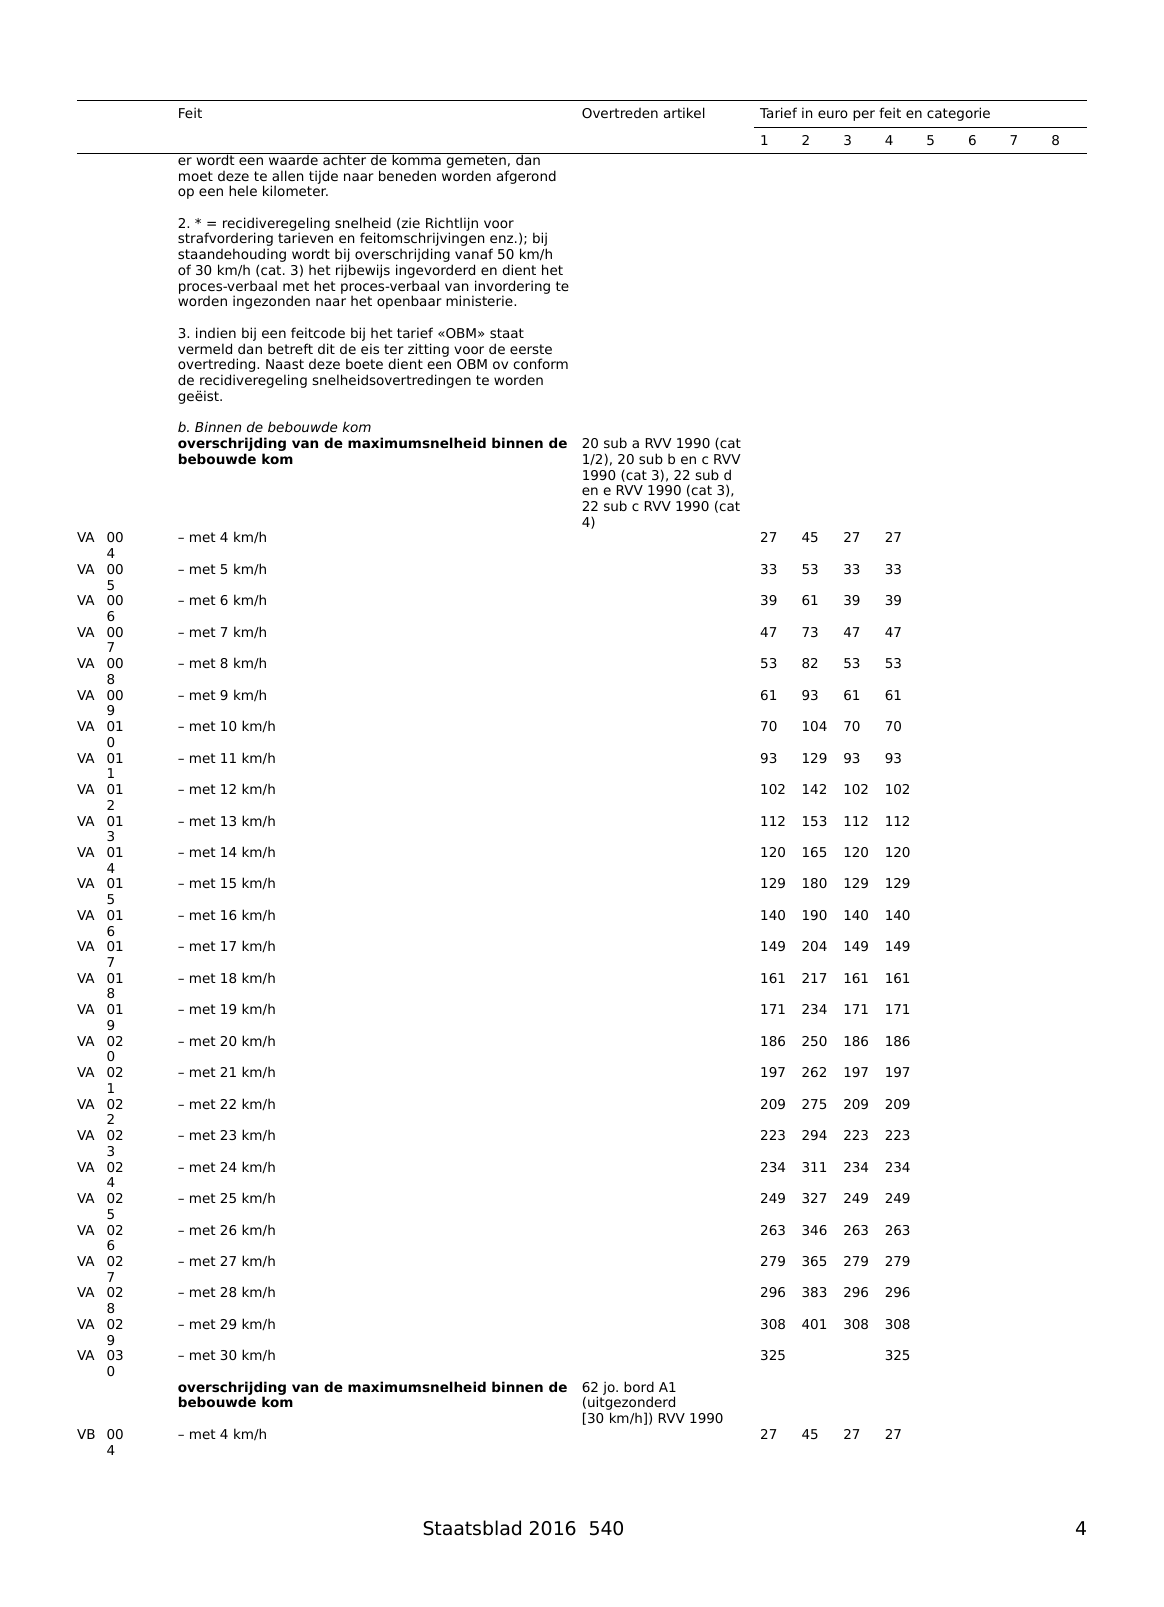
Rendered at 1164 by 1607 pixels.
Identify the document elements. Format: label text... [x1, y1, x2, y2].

table_cell 47 [754, 625, 796, 656]
table_cell [136, 625, 172, 656]
table_cell [962, 216, 1003, 310]
table_cell [101, 420, 136, 436]
table_cell [920, 1317, 962, 1348]
table_cell 62 jo. bord A1 (uitgezonderd [30 km/h]) RVV 1990 [576, 1380, 754, 1427]
table_cell [796, 436, 837, 530]
table_cell overschrijding van de maximumsnelheid binnen de bebouwde kom [172, 1380, 576, 1427]
table_cell [1045, 1254, 1087, 1285]
table_cell [1004, 782, 1045, 813]
table_cell [77, 216, 101, 310]
table_cell VA [77, 813, 101, 845]
table_cell 153 [796, 813, 837, 845]
table_cell [920, 1285, 962, 1317]
table_cell [136, 326, 172, 404]
table_cell [962, 562, 1003, 593]
table_cell [920, 750, 962, 782]
table_cell [1004, 154, 1045, 200]
table_cell 197 [754, 1065, 796, 1096]
table_cell [1045, 1065, 1087, 1096]
table_cell [136, 1348, 172, 1379]
table_cell 149 [879, 939, 920, 971]
table_cell [1004, 845, 1045, 876]
table_cell [136, 1159, 172, 1191]
table_cell 005 [101, 562, 136, 593]
table_cell 73 [796, 625, 837, 656]
table_cell [1004, 1128, 1045, 1159]
table_cell [1004, 750, 1045, 782]
table_cell VA [77, 593, 101, 624]
table_cell [1045, 200, 1087, 216]
table_cell [1004, 1254, 1045, 1285]
table_cell [920, 719, 962, 750]
table_cell [1045, 1159, 1087, 1191]
table_cell [962, 782, 1003, 813]
table_cell – met 15 km/h [172, 876, 576, 908]
table_cell [1004, 1191, 1045, 1222]
table_cell [920, 530, 962, 562]
table_cell VA [77, 782, 101, 813]
table_cell [136, 200, 172, 216]
table_cell [101, 326, 136, 404]
table_cell [136, 1096, 172, 1128]
table_cell [962, 876, 1003, 908]
table_cell 029 [101, 1317, 136, 1348]
table_cell – met 8 km/h [172, 656, 576, 687]
table_cell VA [77, 1254, 101, 1285]
table_cell [1045, 1128, 1087, 1159]
table_cell [1045, 530, 1087, 562]
table_cell [962, 1096, 1003, 1128]
table_cell [962, 625, 1003, 656]
table_cell [576, 688, 754, 719]
table_cell [136, 656, 172, 687]
table_cell [796, 216, 837, 310]
table_cell 27 [879, 1427, 920, 1458]
table_cell 250 [796, 1034, 837, 1065]
table_cell 112 [837, 813, 879, 845]
table_cell [796, 326, 837, 404]
table_cell [879, 310, 920, 326]
table_cell [920, 971, 962, 1002]
table_cell 263 [754, 1222, 796, 1254]
table_cell [962, 436, 1003, 530]
table_cell 030 [101, 1348, 136, 1379]
table_cell [576, 1096, 754, 1128]
table_cell [1004, 436, 1045, 530]
table_cell [920, 688, 962, 719]
table_cell [962, 1191, 1003, 1222]
table_cell [1045, 719, 1087, 750]
table_cell [1004, 200, 1045, 216]
table_cell 39 [837, 593, 879, 624]
table_cell [962, 688, 1003, 719]
table_cell [1045, 876, 1087, 908]
table_cell 365 [796, 1254, 837, 1285]
table_cell [962, 1254, 1003, 1285]
table_cell [172, 310, 576, 326]
table_cell 2. * = recidiveregeling snelheid (zie Richtlijn voor strafvordering tarieven en feitomschrijvingen enz.); bij staandehouding wordt bij overschrijding vanaf 50 km/h of 30 km/h (cat. 3) het rijbewijs ingevorderd en dient het proces-verbaal met het proces-verbaal van invordering te worden ingezonden naar het openbaar ministerie. [172, 216, 576, 310]
table_cell [962, 310, 1003, 326]
table_cell [1045, 1191, 1087, 1222]
table_cell [172, 200, 576, 216]
table_cell [796, 420, 837, 436]
table_cell [920, 939, 962, 971]
table_cell [879, 154, 920, 200]
table_cell [962, 1002, 1003, 1033]
table_cell 171 [754, 1002, 796, 1033]
table_cell [101, 127, 136, 153]
table_cell 61 [754, 688, 796, 719]
table_cell [962, 420, 1003, 436]
table_cell [754, 326, 796, 404]
table_cell [754, 436, 796, 530]
table_cell 346 [796, 1222, 837, 1254]
table_cell [1004, 656, 1045, 687]
table_cell 149 [837, 939, 879, 971]
table_cell 223 [837, 1128, 879, 1159]
table_cell [920, 1191, 962, 1222]
table_cell [576, 562, 754, 593]
table_cell [879, 200, 920, 216]
table_cell 209 [879, 1096, 920, 1128]
table_cell [576, 625, 754, 656]
table_cell VA [77, 719, 101, 750]
table_cell [1045, 971, 1087, 1002]
table_cell 33 [879, 562, 920, 593]
table_cell [754, 154, 796, 200]
table_cell [1045, 688, 1087, 719]
table_cell 112 [879, 813, 920, 845]
table_cell [920, 1128, 962, 1159]
table_cell [576, 939, 754, 971]
table_cell VA [77, 1002, 101, 1033]
table_cell 279 [754, 1254, 796, 1285]
table_cell – met 9 km/h [172, 688, 576, 719]
table_cell 004 [101, 530, 136, 562]
table_cell [920, 1348, 962, 1379]
table_cell [1004, 719, 1045, 750]
table_cell [136, 216, 172, 310]
table_cell [136, 1317, 172, 1348]
table_cell VA [77, 1191, 101, 1222]
table_cell [920, 1065, 962, 1096]
table_cell 249 [837, 1191, 879, 1222]
table_cell [576, 1427, 754, 1458]
table_cell [962, 971, 1003, 1002]
table_cell [77, 326, 101, 404]
table_cell – met 18 km/h [172, 971, 576, 1002]
table_cell 20 sub a RVV 1990 (cat 1/2), 20 sub b en c RVV 1990 (cat 3), 22 sub d en e RVV 1990 (cat 3), 22 sub c RVV 1990 (cat 4) [576, 436, 754, 530]
table_cell [962, 593, 1003, 624]
table_cell 39 [754, 593, 796, 624]
table_cell 296 [879, 1285, 920, 1317]
table_cell [796, 404, 837, 420]
table_cell [136, 1380, 172, 1427]
table_cell [1045, 436, 1087, 530]
table_header Feit [172, 101, 576, 127]
table_cell 165 [796, 845, 837, 876]
table_cell – met 28 km/h [172, 1285, 576, 1317]
table_cell [576, 310, 754, 326]
table_cell [920, 813, 962, 845]
table_cell 7 [1004, 128, 1045, 153]
table_cell [962, 908, 1003, 939]
table_header [77, 101, 101, 127]
table_cell – met 5 km/h [172, 562, 576, 593]
table_cell [1045, 813, 1087, 845]
table_cell 209 [754, 1096, 796, 1128]
table_cell [576, 1254, 754, 1285]
table_cell [879, 436, 920, 530]
table_cell VA [77, 939, 101, 971]
table_cell [879, 420, 920, 436]
table_cell [920, 436, 962, 530]
table_cell 234 [796, 1002, 837, 1033]
table_cell [576, 154, 754, 200]
table_cell [1045, 420, 1087, 436]
table_cell VA [77, 971, 101, 1002]
table_cell 249 [879, 1191, 920, 1222]
table_cell VA [77, 1285, 101, 1317]
table_cell [77, 154, 101, 200]
table_cell [837, 1380, 879, 1427]
table_cell – met 14 km/h [172, 845, 576, 876]
table_cell 204 [796, 939, 837, 971]
table_header [101, 101, 136, 127]
table_cell [1045, 1096, 1087, 1128]
table_cell 223 [754, 1128, 796, 1159]
table_cell [1045, 1427, 1087, 1458]
table_cell [796, 154, 837, 200]
table_cell [920, 1034, 962, 1065]
table_cell [1004, 939, 1045, 971]
table_cell – met 6 km/h [172, 593, 576, 624]
table_cell [920, 845, 962, 876]
table_cell [136, 562, 172, 593]
table_cell 275 [796, 1096, 837, 1128]
table_cell 27 [879, 530, 920, 562]
table_cell 140 [754, 908, 796, 939]
table_cell [136, 1222, 172, 1254]
table_cell [1004, 688, 1045, 719]
table_header Tarief in euro per feit en categorie [754, 101, 1087, 127]
table_cell [1045, 845, 1087, 876]
table_cell [1045, 1380, 1087, 1427]
table_cell [1004, 971, 1045, 1002]
table_cell 129 [754, 876, 796, 908]
table_cell 017 [101, 939, 136, 971]
table_cell [920, 562, 962, 593]
table_cell 171 [879, 1002, 920, 1033]
table_cell [962, 1222, 1003, 1254]
table_cell [576, 782, 754, 813]
table_cell 161 [837, 971, 879, 1002]
table_cell 027 [101, 1254, 136, 1285]
table_cell 010 [101, 719, 136, 750]
table_cell [962, 326, 1003, 404]
table_cell [754, 200, 796, 216]
table_cell [77, 200, 101, 216]
table_cell – met 25 km/h [172, 1191, 576, 1222]
table_cell [576, 530, 754, 562]
table_cell [962, 656, 1003, 687]
table_cell [962, 1285, 1003, 1317]
table_cell – met 19 km/h [172, 1002, 576, 1033]
table_cell 025 [101, 1191, 136, 1222]
table_cell [576, 127, 754, 153]
table_cell 308 [837, 1317, 879, 1348]
table_cell 311 [796, 1159, 837, 1191]
table_cell [1004, 625, 1045, 656]
table_cell [136, 404, 172, 420]
table_cell [1004, 530, 1045, 562]
table_cell – met 24 km/h [172, 1159, 576, 1191]
table_cell 325 [754, 1348, 796, 1379]
table_cell [1004, 813, 1045, 845]
table_cell [136, 1427, 172, 1458]
table_cell 308 [879, 1317, 920, 1348]
table_cell VA [77, 1065, 101, 1096]
table_cell [920, 1096, 962, 1128]
table_cell [136, 813, 172, 845]
table_cell 93 [754, 750, 796, 782]
table_cell 234 [754, 1159, 796, 1191]
table_cell [1004, 1285, 1045, 1317]
table_cell er wordt een waarde achter de komma gemeten, dan moet deze te allen tijde naar beneden worden afgerond op een hele kilometer. [172, 154, 576, 200]
table_cell [837, 404, 879, 420]
table_cell [1045, 1222, 1087, 1254]
table_cell [136, 1128, 172, 1159]
table_cell [920, 1159, 962, 1191]
table_cell [1045, 326, 1087, 404]
table_cell [1004, 1427, 1045, 1458]
table_cell [101, 310, 136, 326]
table_cell [962, 939, 1003, 971]
table_cell 009 [101, 688, 136, 719]
table_cell 020 [101, 1034, 136, 1065]
table_cell [1045, 1285, 1087, 1317]
table_cell [576, 908, 754, 939]
table_cell 140 [837, 908, 879, 939]
table_cell [136, 876, 172, 908]
table_cell 186 [837, 1034, 879, 1065]
table_cell [879, 216, 920, 310]
table_cell 129 [879, 876, 920, 908]
table_cell 93 [796, 688, 837, 719]
table_cell 53 [837, 656, 879, 687]
table_cell – met 11 km/h [172, 750, 576, 782]
table_cell [1004, 1317, 1045, 1348]
table_cell VA [77, 1348, 101, 1379]
table_cell [101, 200, 136, 216]
table_cell [576, 1034, 754, 1065]
table_cell VA [77, 656, 101, 687]
table_cell 47 [837, 625, 879, 656]
table_cell 4 [879, 128, 920, 153]
table_cell VA [77, 1317, 101, 1348]
table_cell [576, 1065, 754, 1096]
table_cell [962, 1380, 1003, 1427]
table_cell [136, 1065, 172, 1096]
table_cell – met 17 km/h [172, 939, 576, 971]
table_cell 023 [101, 1128, 136, 1159]
table_cell 186 [879, 1034, 920, 1065]
table_cell 142 [796, 782, 837, 813]
table_cell [1045, 404, 1087, 420]
table_cell 294 [796, 1128, 837, 1159]
table_cell [754, 420, 796, 436]
table_cell [1045, 1034, 1087, 1065]
table_cell 3 [837, 128, 879, 153]
table_cell [920, 1222, 962, 1254]
table_cell VA [77, 530, 101, 562]
table_cell 102 [754, 782, 796, 813]
table_cell – met 4 km/h [172, 530, 576, 562]
table_cell VA [77, 688, 101, 719]
table_cell [136, 1034, 172, 1065]
table_cell 53 [796, 562, 837, 593]
table_cell [1004, 1096, 1045, 1128]
table_cell [1045, 1002, 1087, 1033]
table_cell [837, 216, 879, 310]
table_cell [1045, 1348, 1087, 1379]
table_cell 327 [796, 1191, 837, 1222]
table_cell [576, 750, 754, 782]
table_cell [1045, 154, 1087, 200]
table_cell VB [77, 1427, 101, 1458]
table_cell 186 [754, 1034, 796, 1065]
table_cell [576, 200, 754, 216]
table_cell 70 [754, 719, 796, 750]
table_cell [837, 310, 879, 326]
table_cell 1 [754, 128, 796, 153]
table_cell – met 10 km/h [172, 719, 576, 750]
table_cell 015 [101, 876, 136, 908]
table_cell 8 [1045, 128, 1087, 153]
table_cell [1045, 625, 1087, 656]
table_cell 53 [754, 656, 796, 687]
table_cell 102 [837, 782, 879, 813]
table_cell [576, 1348, 754, 1379]
table_cell [77, 127, 101, 153]
table_cell [837, 1348, 879, 1379]
table_cell [920, 656, 962, 687]
table_cell [576, 1285, 754, 1317]
table_cell 325 [879, 1348, 920, 1379]
table_cell 007 [101, 625, 136, 656]
table_cell [1004, 326, 1045, 404]
table_cell VA [77, 625, 101, 656]
table_cell [1045, 216, 1087, 310]
table_cell [1004, 908, 1045, 939]
table_cell 171 [837, 1002, 879, 1033]
table_cell [920, 310, 962, 326]
table_cell [879, 404, 920, 420]
table_cell 104 [796, 719, 837, 750]
table_cell [576, 404, 754, 420]
table_cell 129 [796, 750, 837, 782]
table_cell – met 20 km/h [172, 1034, 576, 1065]
table_cell – met 29 km/h [172, 1317, 576, 1348]
table_cell [1004, 310, 1045, 326]
table_cell 2 [796, 128, 837, 153]
table_cell [136, 530, 172, 562]
table_cell [576, 719, 754, 750]
table_cell [136, 1285, 172, 1317]
table_cell [136, 127, 172, 153]
table_cell [1004, 1034, 1045, 1065]
table_cell 33 [837, 562, 879, 593]
table_cell [136, 845, 172, 876]
table_cell VA [77, 1034, 101, 1065]
table_cell 279 [837, 1254, 879, 1285]
table_cell [576, 813, 754, 845]
table_cell VA [77, 1096, 101, 1128]
table_cell [920, 200, 962, 216]
table_cell 022 [101, 1096, 136, 1128]
table_cell – met 12 km/h [172, 782, 576, 813]
table_cell 016 [101, 908, 136, 939]
table_cell [172, 127, 576, 153]
table_cell [837, 420, 879, 436]
table_cell 249 [754, 1191, 796, 1222]
table_cell [837, 200, 879, 216]
table_cell [1045, 782, 1087, 813]
table_cell [920, 1002, 962, 1033]
table_cell [837, 154, 879, 200]
table_cell – met 21 km/h [172, 1065, 576, 1096]
table_cell [962, 845, 1003, 876]
table_cell [1004, 1348, 1045, 1379]
table_cell [576, 420, 754, 436]
table_cell [837, 436, 879, 530]
table_cell [962, 1427, 1003, 1458]
table_cell 27 [837, 530, 879, 562]
table_cell VA [77, 876, 101, 908]
table_cell 70 [837, 719, 879, 750]
table_cell 012 [101, 782, 136, 813]
table_cell 53 [879, 656, 920, 687]
table_cell [576, 1159, 754, 1191]
table_cell [962, 1128, 1003, 1159]
table_cell [796, 1348, 837, 1379]
table_cell [754, 216, 796, 310]
table_cell overschrijding van de maximumsnelheid binnen de bebouwde kom [172, 436, 576, 530]
table_cell [576, 845, 754, 876]
table_cell [576, 1128, 754, 1159]
table_cell 006 [101, 593, 136, 624]
table_cell [136, 688, 172, 719]
table_cell [576, 656, 754, 687]
table_cell 197 [879, 1065, 920, 1096]
table_cell [837, 326, 879, 404]
table_cell [576, 216, 754, 310]
table_cell 161 [879, 971, 920, 1002]
table_cell [77, 1380, 101, 1427]
table_cell 70 [879, 719, 920, 750]
table_cell [1004, 1065, 1045, 1096]
table_cell [101, 404, 136, 420]
table_cell [136, 1002, 172, 1033]
table_cell VA [77, 908, 101, 939]
table_cell [1045, 310, 1087, 326]
table_cell [101, 1380, 136, 1427]
table_cell 234 [879, 1159, 920, 1191]
table_cell [920, 404, 962, 420]
table_cell 263 [837, 1222, 879, 1254]
table_cell 279 [879, 1254, 920, 1285]
table_cell [136, 782, 172, 813]
table_cell 45 [796, 1427, 837, 1458]
table_cell [920, 908, 962, 939]
table_cell VA [77, 1159, 101, 1191]
table_cell [920, 593, 962, 624]
table_cell [962, 719, 1003, 750]
table_cell [962, 1065, 1003, 1096]
table_cell 45 [796, 530, 837, 562]
table_cell VA [77, 845, 101, 876]
table_cell [136, 908, 172, 939]
table_cell [77, 420, 101, 436]
table_cell – met 30 km/h [172, 1348, 576, 1379]
table_cell 008 [101, 656, 136, 687]
table_header Overtreden artikel [576, 101, 754, 127]
table_cell 47 [879, 625, 920, 656]
table_cell [1004, 404, 1045, 420]
table_cell VA [77, 750, 101, 782]
table_cell [920, 1427, 962, 1458]
table_cell [796, 200, 837, 216]
table_cell 82 [796, 656, 837, 687]
table_cell VA [77, 562, 101, 593]
table_cell – met 22 km/h [172, 1096, 576, 1128]
table_cell 026 [101, 1222, 136, 1254]
table_cell [1045, 908, 1087, 939]
table_cell 209 [837, 1096, 879, 1128]
table_cell 296 [837, 1285, 879, 1317]
table_cell [920, 154, 962, 200]
table_cell – met 13 km/h [172, 813, 576, 845]
table_cell 197 [837, 1065, 879, 1096]
table_cell [920, 782, 962, 813]
table_cell [920, 625, 962, 656]
table_cell 004 [101, 1427, 136, 1458]
table_cell [1045, 750, 1087, 782]
table_cell VA [77, 1222, 101, 1254]
table_cell VA [77, 1128, 101, 1159]
table_cell 27 [837, 1427, 879, 1458]
table_cell 27 [754, 1427, 796, 1458]
table_cell 401 [796, 1317, 837, 1348]
table_cell 112 [754, 813, 796, 845]
table_cell 217 [796, 971, 837, 1002]
table_cell 3. indien bij een feitcode bij het tarief «OBM» staat vermeld dan betreft dit de eis ter zitting voor de eerste overtreding. Naast deze boete dient een OBM ov conform de recidiveregeling snelheidsovertredingen te worden geëist. [172, 326, 576, 404]
table_cell – met 4 km/h [172, 1427, 576, 1458]
table_cell [136, 310, 172, 326]
table_cell [920, 326, 962, 404]
table_cell [754, 1380, 796, 1427]
table_cell 120 [837, 845, 879, 876]
table_cell [136, 1254, 172, 1285]
table_cell [136, 420, 172, 436]
table_cell [962, 750, 1003, 782]
table_cell [172, 404, 576, 420]
table_cell 61 [796, 593, 837, 624]
table_cell [962, 1159, 1003, 1191]
table_cell [136, 154, 172, 200]
table_cell 018 [101, 971, 136, 1002]
table_cell [1004, 420, 1045, 436]
table_cell [1004, 1159, 1045, 1191]
table_cell 013 [101, 813, 136, 845]
table_cell [576, 1317, 754, 1348]
table_cell [962, 154, 1003, 200]
table_cell 308 [754, 1317, 796, 1348]
table_cell 296 [754, 1285, 796, 1317]
table_cell [1004, 1002, 1045, 1033]
table_cell 019 [101, 1002, 136, 1033]
table_cell 6 [962, 128, 1003, 153]
table_cell 161 [754, 971, 796, 1002]
table_cell [1045, 656, 1087, 687]
table_cell 180 [796, 876, 837, 908]
table_cell [576, 593, 754, 624]
table_cell [576, 876, 754, 908]
table_cell [962, 813, 1003, 845]
table_cell [136, 1191, 172, 1222]
table_cell 33 [754, 562, 796, 593]
table_cell [576, 1191, 754, 1222]
table_cell [962, 530, 1003, 562]
table_cell 102 [879, 782, 920, 813]
table_cell [879, 326, 920, 404]
table_cell 61 [837, 688, 879, 719]
table_cell [754, 310, 796, 326]
table_cell [576, 971, 754, 1002]
table_cell – met 7 km/h [172, 625, 576, 656]
table_cell 011 [101, 750, 136, 782]
table_cell 021 [101, 1065, 136, 1096]
table_cell [1045, 593, 1087, 624]
table_cell [101, 436, 136, 530]
table_header [136, 101, 172, 127]
table_cell [1004, 1222, 1045, 1254]
table_cell 024 [101, 1159, 136, 1191]
table_cell [920, 876, 962, 908]
table_cell 223 [879, 1128, 920, 1159]
table_cell – met 16 km/h [172, 908, 576, 939]
table_cell [1004, 876, 1045, 908]
table_cell [962, 200, 1003, 216]
table_cell [136, 971, 172, 1002]
table_cell 028 [101, 1285, 136, 1317]
table_cell 014 [101, 845, 136, 876]
table_cell [136, 939, 172, 971]
table_cell 263 [879, 1222, 920, 1254]
table_cell [920, 1254, 962, 1285]
table_cell 93 [837, 750, 879, 782]
table_cell 383 [796, 1285, 837, 1317]
table_cell [796, 1380, 837, 1427]
table_cell 39 [879, 593, 920, 624]
table_cell [77, 436, 101, 530]
table_cell 93 [879, 750, 920, 782]
table_cell 149 [754, 939, 796, 971]
table_cell [136, 750, 172, 782]
table_cell [920, 420, 962, 436]
table_cell – met 26 km/h [172, 1222, 576, 1254]
table_cell 140 [879, 908, 920, 939]
table_cell [136, 436, 172, 530]
table_cell b. Binnen de bebouwde kom [172, 420, 576, 436]
table_cell [77, 310, 101, 326]
table_cell [962, 404, 1003, 420]
table_cell [1045, 562, 1087, 593]
table_cell 262 [796, 1065, 837, 1096]
table_cell [136, 593, 172, 624]
table_cell [920, 216, 962, 310]
table_cell [576, 1222, 754, 1254]
table_cell [101, 216, 136, 310]
table_cell [962, 1317, 1003, 1348]
table_cell [136, 719, 172, 750]
table_cell – met 23 km/h [172, 1128, 576, 1159]
table_cell [962, 1034, 1003, 1065]
table_cell 190 [796, 908, 837, 939]
table_cell [1045, 939, 1087, 971]
table_cell 234 [837, 1159, 879, 1191]
table_cell [77, 404, 101, 420]
table_cell [920, 1380, 962, 1427]
table_cell [796, 310, 837, 326]
table_cell [1004, 216, 1045, 310]
table_cell [1045, 1317, 1087, 1348]
table_cell [1004, 562, 1045, 593]
table_cell [754, 404, 796, 420]
table_cell 120 [754, 845, 796, 876]
table_cell 129 [837, 876, 879, 908]
table_cell 5 [920, 128, 962, 153]
table_cell [1004, 593, 1045, 624]
table_cell [879, 1380, 920, 1427]
table_cell 120 [879, 845, 920, 876]
table_cell [962, 1348, 1003, 1379]
table_cell [576, 1002, 754, 1033]
table_cell 61 [879, 688, 920, 719]
table_cell 27 [754, 530, 796, 562]
table_cell [1004, 1380, 1045, 1427]
table_cell [101, 154, 136, 200]
table_cell – met 27 km/h [172, 1254, 576, 1285]
table_cell [576, 326, 754, 404]
